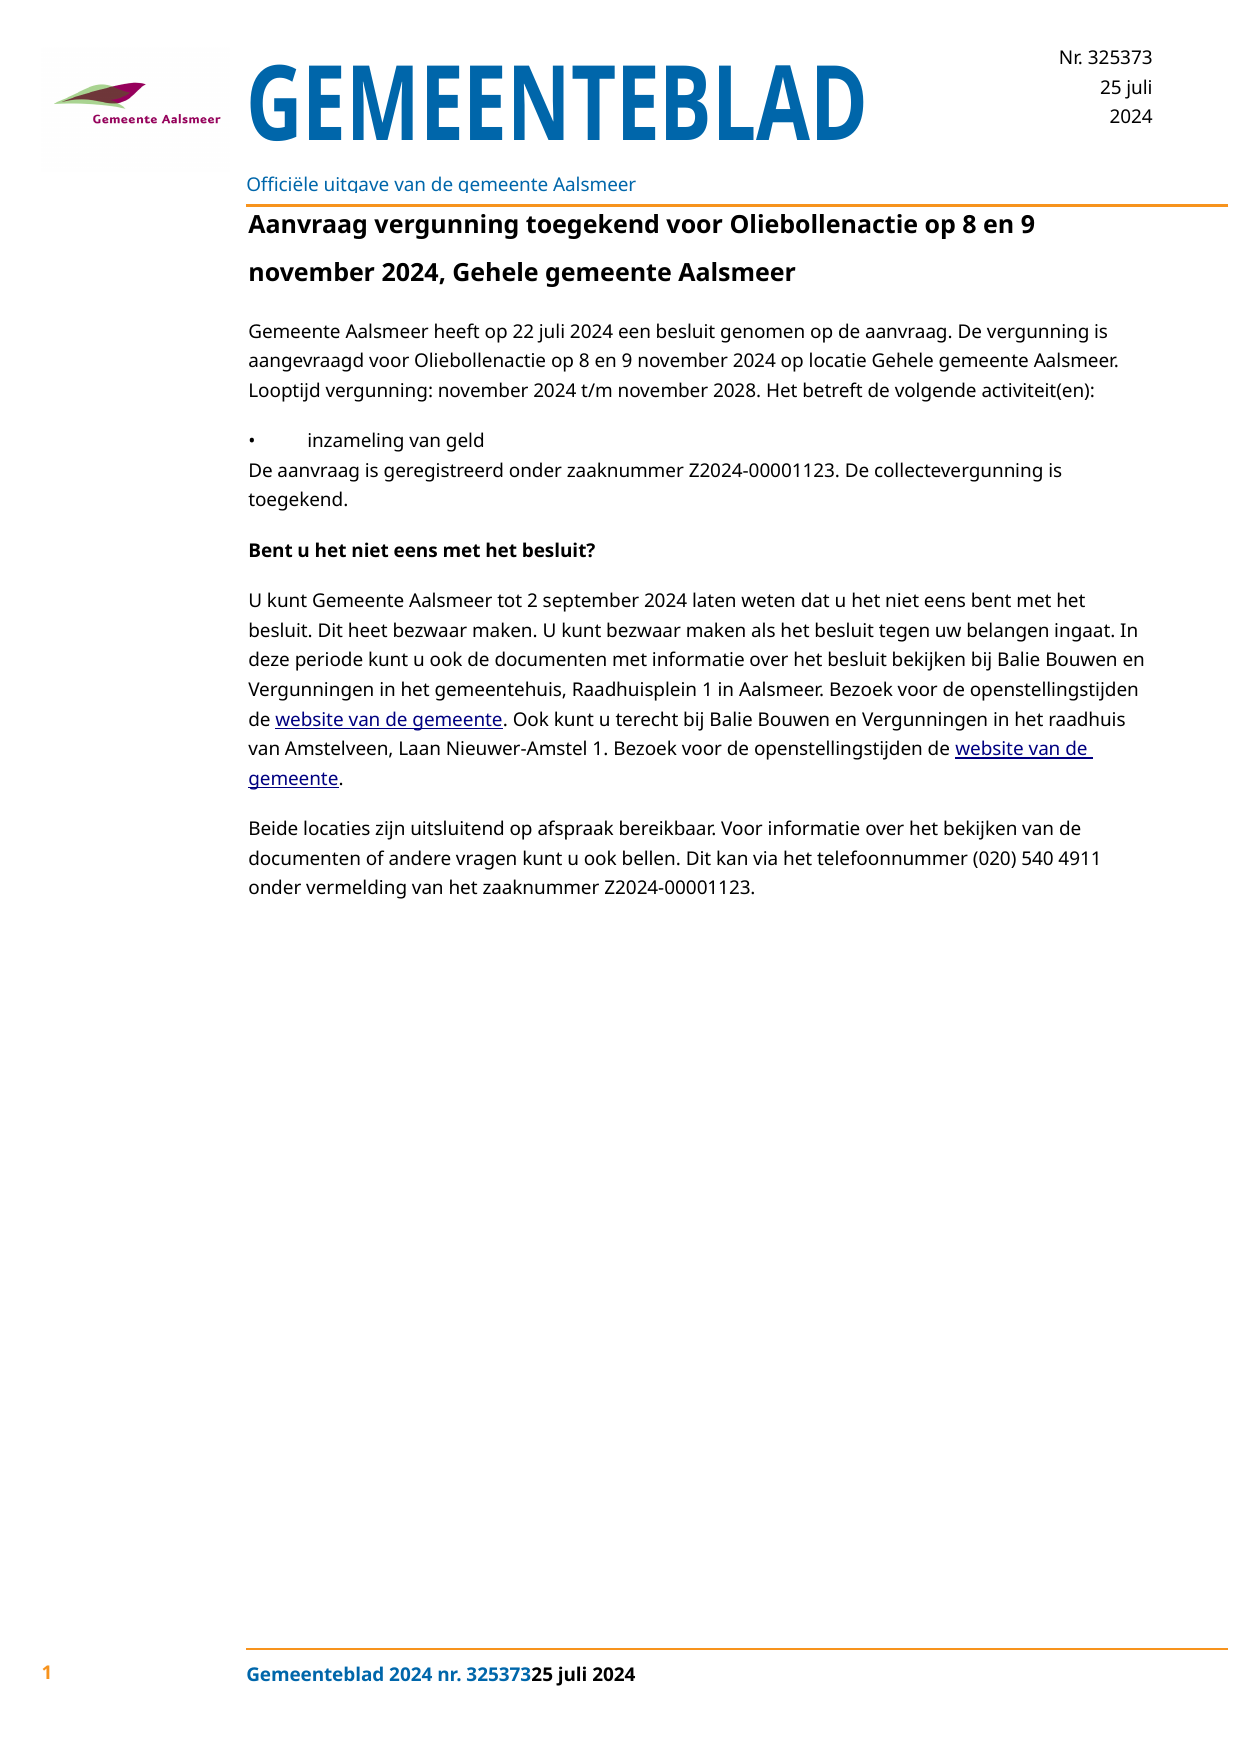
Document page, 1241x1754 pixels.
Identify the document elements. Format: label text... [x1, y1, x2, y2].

text De aanvraag is geregistreerd onder zaaknummer Z2024-00001123. De collectevergunning is toegekend. [248, 457, 1152, 512]
text Aanvraag vergunning toegekend voor Oliebollenactie op 8 en 9 november 2024, Gehele gemeente Aalsmeer [248, 207, 1152, 288]
picture [41, 47, 231, 172]
text Gemeente Aalsmeer heeft op 22 juli 2024 een besluit genomen op de aanvraag. De vergunning is aangevraagd voor Oliebollenactie op 8 en 9 november 2024 op locatie Gehele gemeente Aalsmeer. Looptijd vergunning: november 2024 t/m november 2028. Het betreft de volgende activiteit(en): [248, 318, 1152, 403]
text U kunt Gemeente Aalsmeer tot 2 september 2024 laten weten dat u het niet eens bent met het besluit. Dit heet bezwaar maken. U kunt bezwaar maken als het besluit tegen uw belangen ingaat. In deze periode kunt u ook de documenten met informatie over het besluit bekijken bij Balie Bouwen en Vergunningen in het gemeentehuis, Raadhuisplein 1 in Aalsmeer. Bezoek voor de openstellingstijden de website van de gemeente. Ook kunt u terecht bij Balie Bouwen en Vergunningen in het raadhuis van Amstelveen, Laan Nieuwer-Amstel 1. Bezoek voor de openstellingstijden de website van de gemeente. [248, 587, 1152, 791]
text Beide locaties zijn uitsluitend op afspraak bereikbaar. Voor informatie over het bekijken van de documenten of andere vragen kunt u ook bellen. Dit kan via het telefoonnummer (020) 540 4911 onder vermelding van het zaaknummer Z2024-00001123. [248, 815, 1152, 900]
text Bent u het niet eens met het besluit? [248, 537, 1152, 563]
list inzameling van geld [248, 427, 1152, 453]
